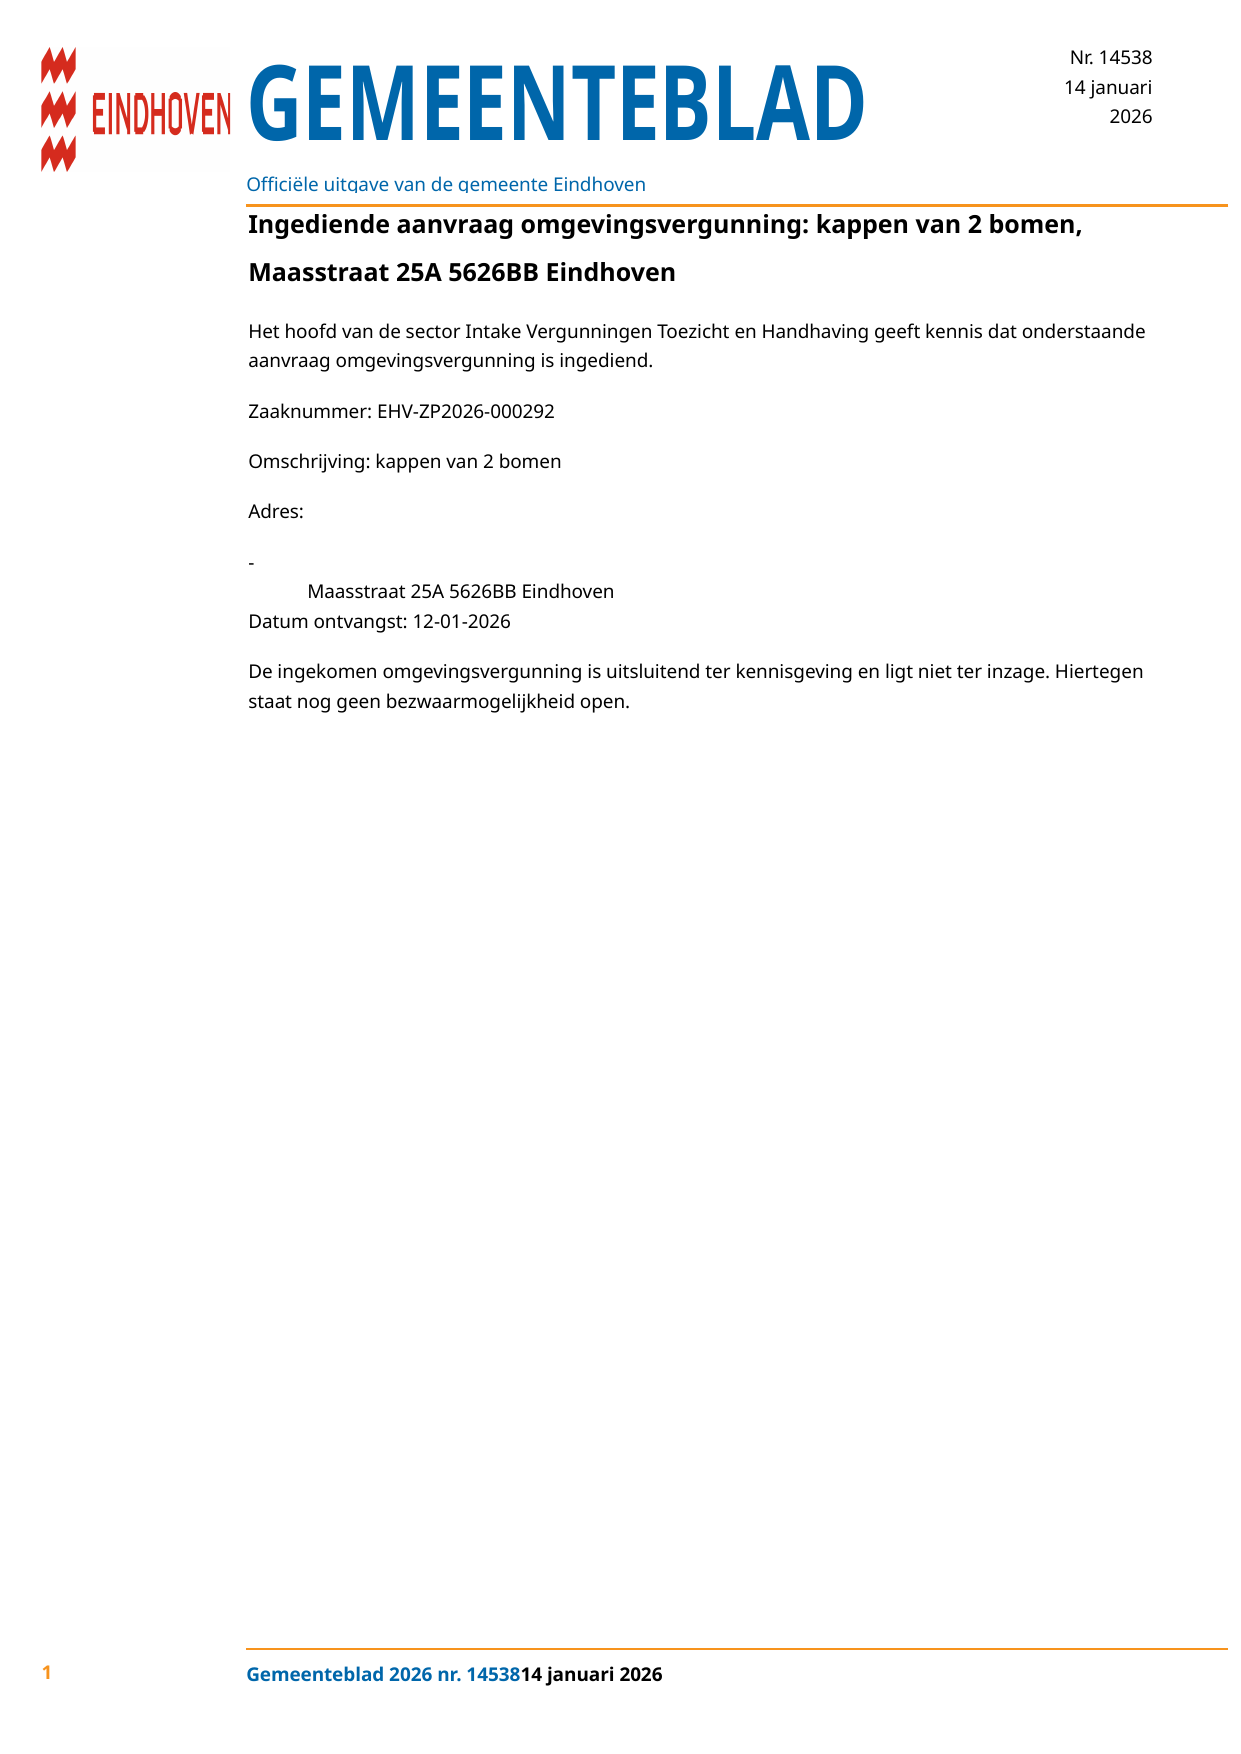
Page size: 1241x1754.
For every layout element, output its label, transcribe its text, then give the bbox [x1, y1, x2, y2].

text Omschrijving: kappen van 2 bomen [248, 448, 1152, 474]
text De ingekomen omgevingsvergunning is uitsluitend ter kennisgeving en ligt niet ter inzage. Hiertegen staat nog geen bezwaarmogelijkheid open. [248, 659, 1152, 714]
text Ingediende aanvraag omgevingsvergunning: kappen van 2 bomen, Maasstraat 25A 5626BB Eindhoven [248, 207, 1152, 288]
text Zaaknummer: EHV-ZP2026-000292 [248, 398, 1152, 424]
text Adres: [248, 499, 1152, 524]
picture [41, 47, 231, 172]
text Datum ontvangst: 12-01-2026 [248, 608, 1152, 634]
list Maasstraat 25A 5626BB Eindhoven [248, 579, 1152, 604]
text Het hoofd van de sector Intake Vergunningen Toezicht en Handhaving geeft kennis dat onderstaande aanvraag omgevingsvergunning is ingediend. [248, 318, 1152, 373]
